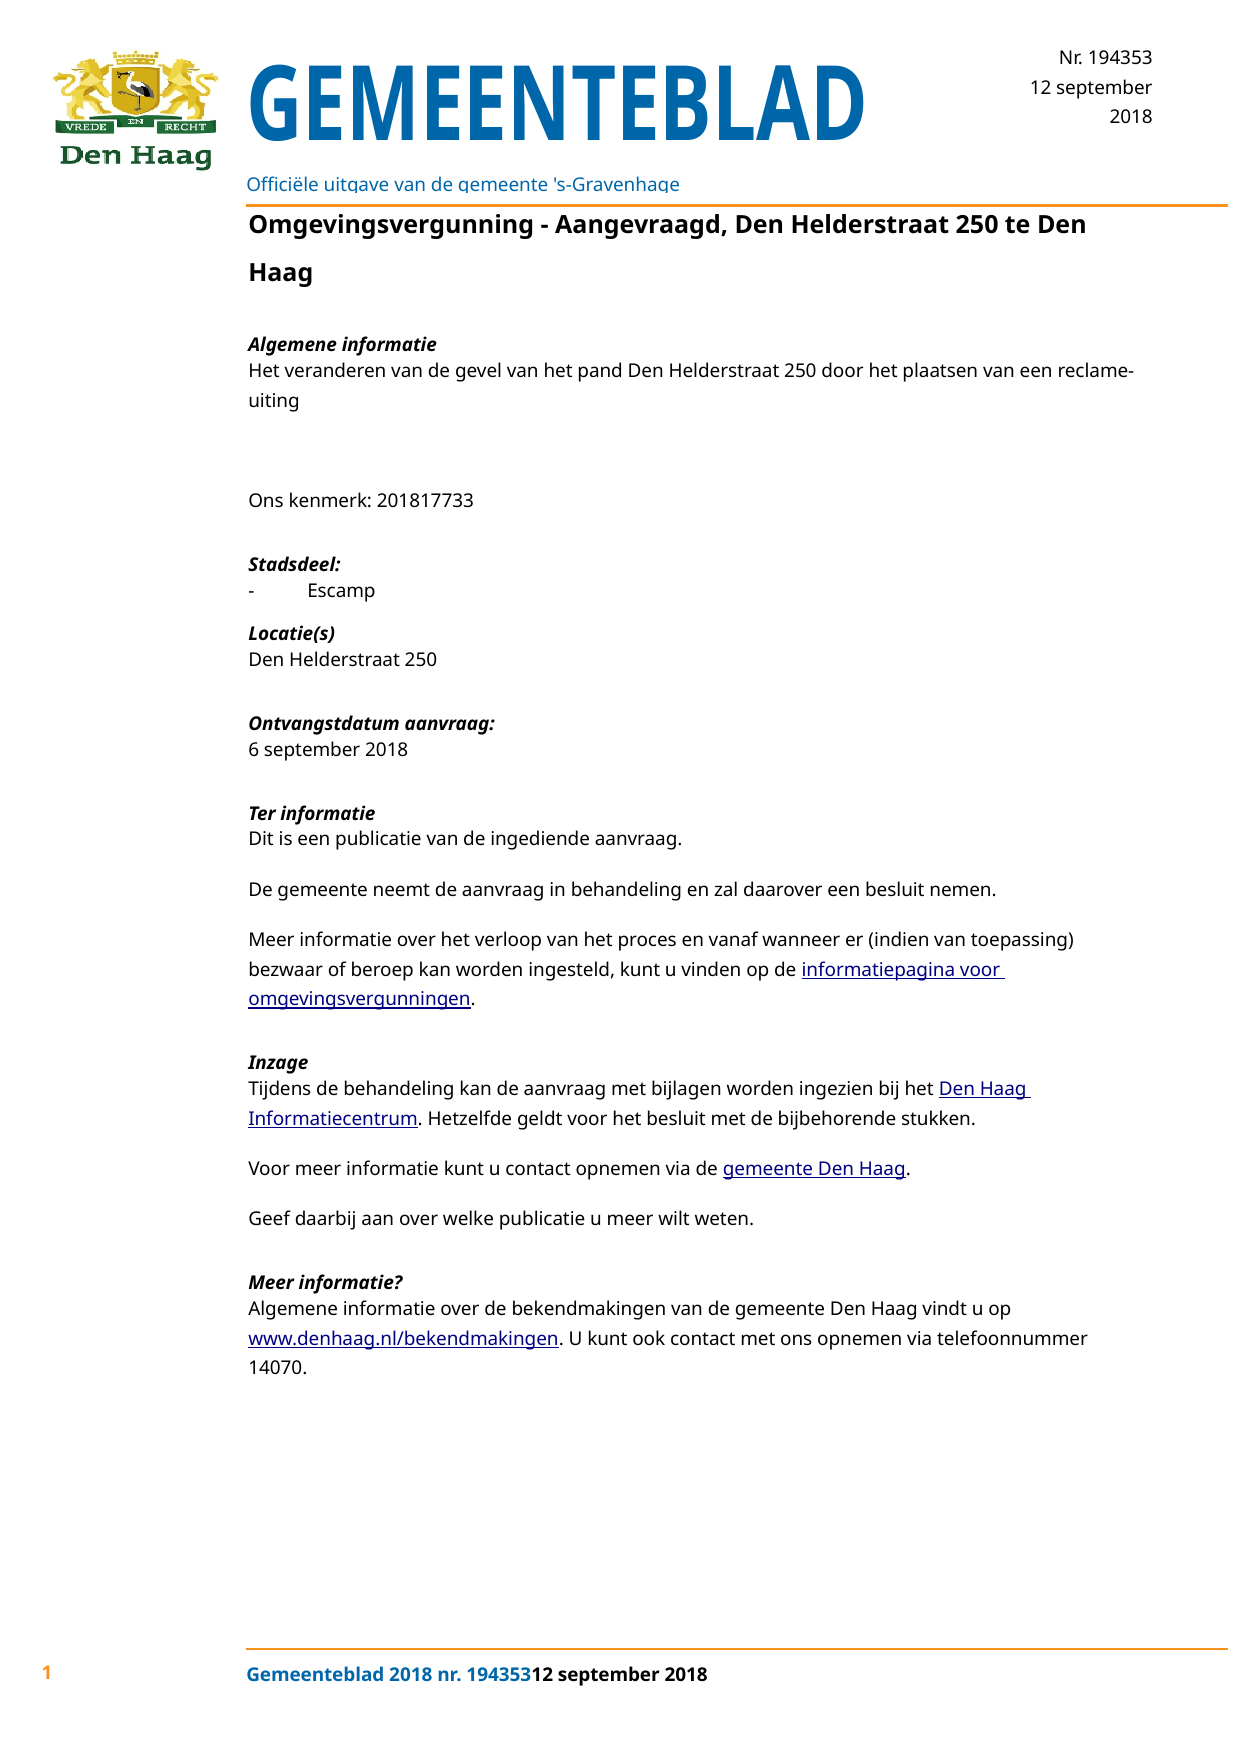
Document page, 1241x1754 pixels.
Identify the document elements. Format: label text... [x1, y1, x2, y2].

text Omgevingsvergunning - Aangevraagd, Den Helderstraat 250 te Den Haag [248, 207, 1152, 288]
text Locatie(s) [248, 620, 1152, 646]
text Voor meer informatie kunt u contact opnemen via de gemeente Den Haag. [248, 1155, 1152, 1181]
text Ontvangstdatum aanvraag: [248, 710, 1152, 736]
text Tijdens de behandeling kan de aanvraag met bijlagen worden ingezien bij het Den Haag Informatiecentrum. Hetzelfde geldt voor het besluit met de bijbehorende stukken. [248, 1075, 1152, 1131]
text Dit is een publicatie van de ingediende aanvraag. [248, 826, 1152, 851]
text Geef daarbij aan over welke publicatie u meer wilt weten. [248, 1206, 1152, 1231]
text Meer informatie over het verloop van het proces en vanaf wanneer er (indien van toepassing) bezwaar of beroep kan worden ingesteld, kunt u vinden op de informatiepagina voor omgevingsvergunningen. [248, 926, 1152, 1011]
text Algemene informatie [248, 331, 1152, 357]
text 6 september 2018 [248, 736, 1152, 762]
text Ter informatie [248, 800, 1152, 826]
text Het veranderen van de gevel van het pand Den Helderstraat 250 door het plaatsen van een reclame-uiting [248, 357, 1152, 412]
text Stadsdeel: [248, 552, 1152, 577]
text De gemeente neemt de aanvraag in behandeling en zal daarover een besluit nemen. [248, 876, 1152, 902]
picture [41, 47, 231, 172]
text Inzage [248, 1049, 1152, 1075]
list Escamp [248, 577, 1152, 603]
text Ons kenmerk: 201817733 [248, 488, 1152, 513]
text Meer informatie? [248, 1269, 1152, 1295]
text Den Helderstraat 250 [248, 646, 1152, 672]
text Algemene informatie over de bekendmakingen van de gemeente Den Haag vindt u op www.denhaag.nl/bekendmakingen. U kunt ook contact met ons opnemen via telefoonnummer 14070. [248, 1295, 1152, 1380]
